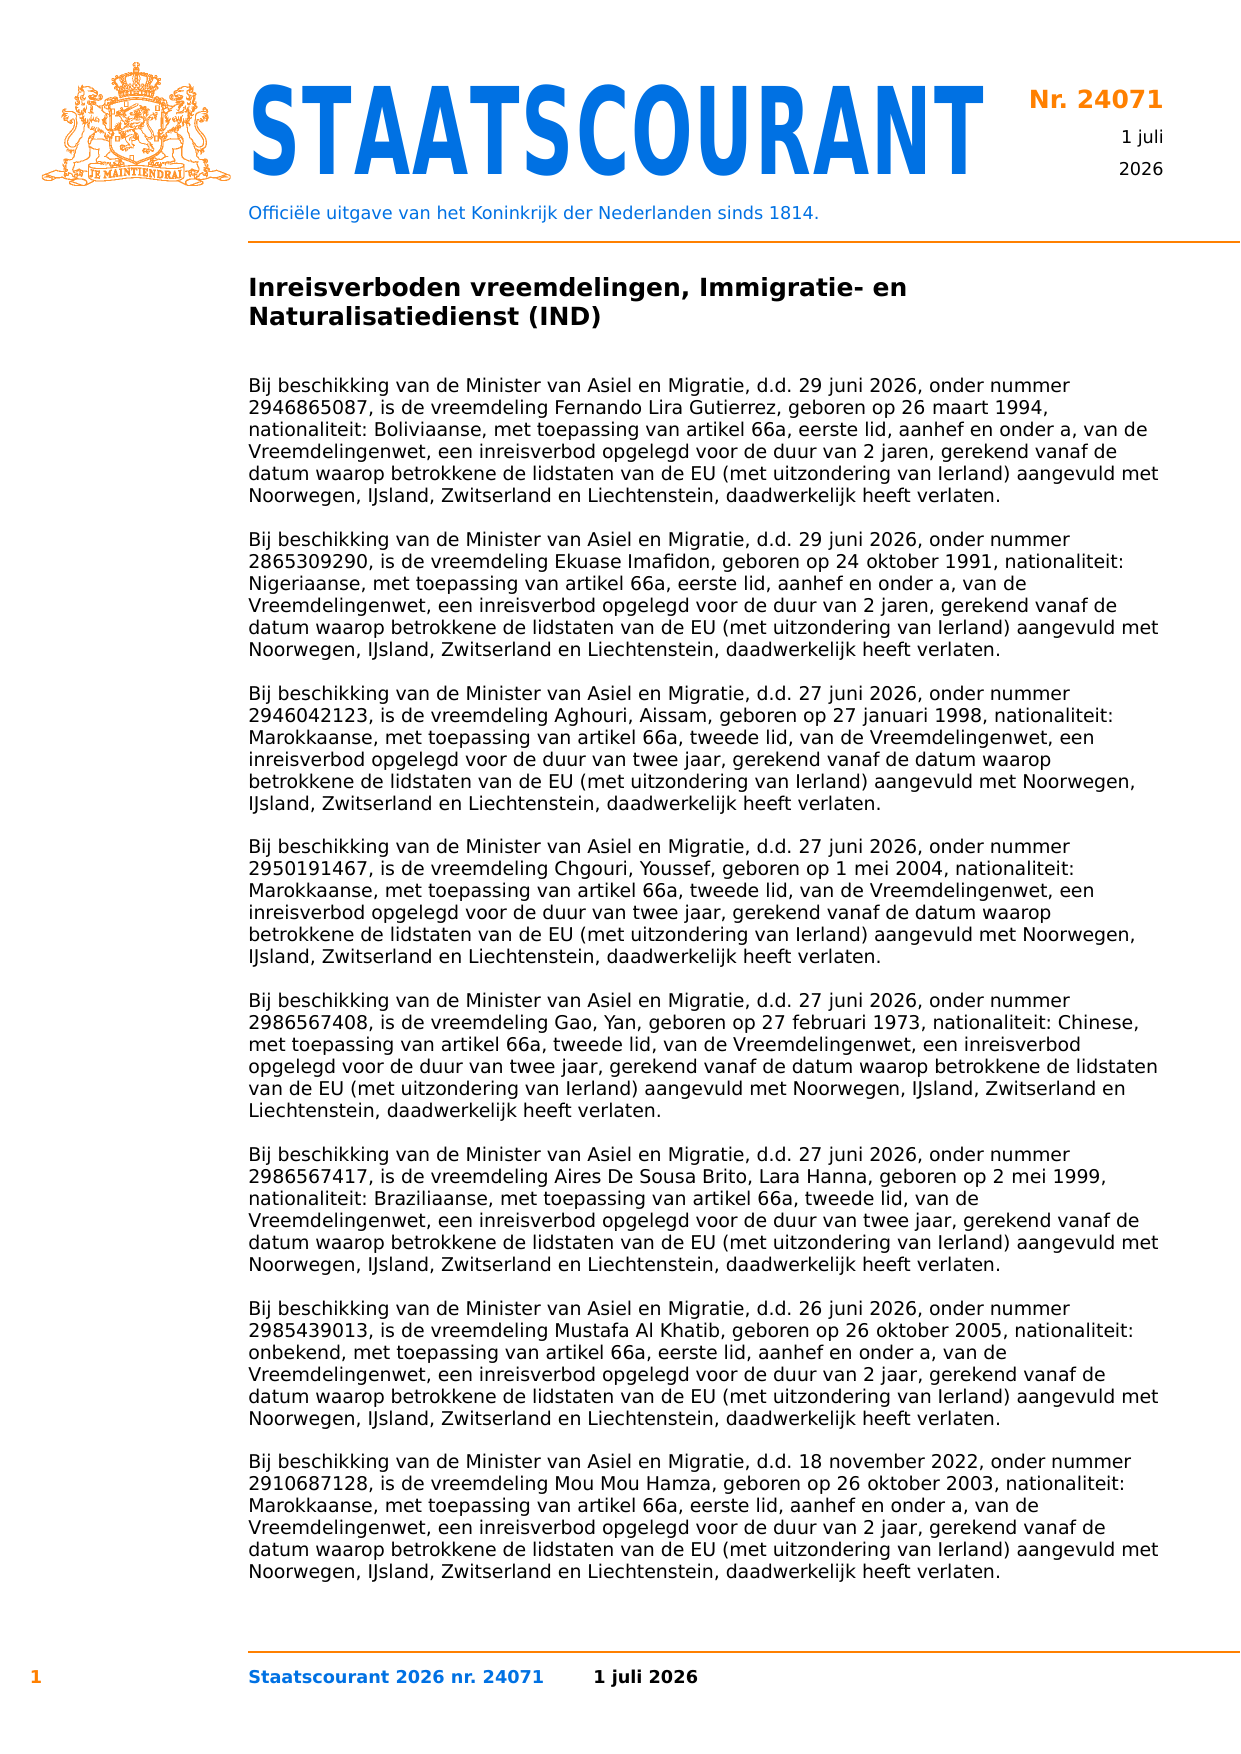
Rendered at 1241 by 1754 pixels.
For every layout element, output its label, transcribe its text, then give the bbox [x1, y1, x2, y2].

table_header STAATSCOURANT [248, 62, 998, 203]
picture [41, 62, 231, 186]
text Bij beschikking van de Minister van Asiel en Migratie, d.d. 27 juni 2026, onder nummer 2986567417, is de vreemdeling Aires De Sousa Brito, Lara Hanna, geboren op 2 mei 1999, nationaliteit: Braziliaanse, met toepassing van artikel 66a, tweede lid, van de Vreemdelingenwet, een inreisverbod opgelegd voor de duur van twee jaar, gerekend vanaf de datum waarop betrokkene de lidstaten van de EU (met uitzondering van Ierland) aangevuld met Noorwegen, IJsland, Zwitserland en Liechtenstein, daadwerkelijk heeft verlaten. [248, 1144, 1163, 1276]
text Bij beschikking van de Minister van Asiel en Migratie, d.d. 29 juni 2026, onder nummer 2865309290, is de vreemdeling Ekuase Imafidon, geboren op 24 oktober 1991, nationaliteit: Nigeriaanse, met toepassing van artikel 66a, eerste lid, aanhef en onder a, van de Vreemdelingenwet, een inreisverbod opgelegd voor de duur van 2 jaren, gerekend vanaf de datum waarop betrokkene de lidstaten van de EU (met uitzondering van Ierland) aangevuld met Noorwegen, IJsland, Zwitserland en Liechtenstein, daadwerkelijk heeft verlaten. [248, 529, 1163, 661]
text Bij beschikking van de Minister van Asiel en Migratie, d.d. 18 november 2022, onder nummer 2910687128, is de vreemdeling Mou Mou Hamza, geboren op 26 oktober 2003, nationaliteit: Marokkaanse, met toepassing van artikel 66a, eerste lid, aanhef en onder a, van de Vreemdelingenwet, een inreisverbod opgelegd voor de duur van 2 jaar, gerekend vanaf de datum waarop betrokkene de lidstaten van de EU (met uitzondering van Ierland) aangevuld met Noorwegen, IJsland, Zwitserland en Liechtenstein, daadwerkelijk heeft verlaten. [248, 1451, 1163, 1583]
table_header [25, 62, 248, 241]
text Bij beschikking van de Minister van Asiel en Migratie, d.d. 27 juni 2026, onder nummer 2946042123, is de vreemdeling Aghouri, Aissam, geboren op 27 januari 1998, nationaliteit: Marokkaanse, met toepassing van artikel 66a, tweede lid, van de Vreemdelingenwet, een inreisverbod opgelegd voor de duur van twee jaar, gerekend vanaf de datum waarop betrokkene de lidstaten van de EU (met uitzondering van Ierland) aangevuld met Noorwegen, IJsland, Zwitserland en Liechtenstein, daadwerkelijk heeft verlaten. [248, 683, 1163, 814]
text Bij beschikking van de Minister van Asiel en Migratie, d.d. 27 juni 2026, onder nummer 2986567408, is de vreemdeling Gao, Yan, geboren op 27 februari 1973, nationaliteit: Chinese, met toepassing van artikel 66a, tweede lid, van de Vreemdelingenwet, een inreisverbod opgelegd voor de duur van twee jaar, gerekend vanaf de datum waarop betrokkene de lidstaten van de EU (met uitzondering van Ierland) aangevuld met Noorwegen, IJsland, Zwitserland en Liechtenstein, daadwerkelijk heeft verlaten. [248, 990, 1163, 1122]
table_cell Officiële uitgave van het Koninkrijk der Nederlanden sinds 1814. [248, 203, 1240, 241]
text Bij beschikking van de Minister van Asiel en Migratie, d.d. 26 juni 2026, onder nummer 2985439013, is de vreemdeling Mustafa Al Khatib, geboren op 26 oktober 2005, nationaliteit: onbekend, met toepassing van artikel 66a, eerste lid, aanhef en onder a, van de Vreemdelingenwet, een inreisverbod opgelegd voor de duur van 2 jaar, gerekend vanaf de datum waarop betrokkene de lidstaten van de EU (met uitzondering van Ierland) aangevuld met Noorwegen, IJsland, Zwitserland en Liechtenstein, daadwerkelijk heeft verlaten. [248, 1298, 1163, 1429]
table_cell 2026 [998, 153, 1240, 203]
subtitle Inreisverboden vreemdelingen, Immigratie- en Naturalisatiedienst (IND) [248, 273, 1163, 331]
text Bij beschikking van de Minister van Asiel en Migratie, d.d. 27 juni 2026, onder nummer 2950191467, is de vreemdeling Chgouri, Youssef, geboren op 1 mei 2004, nationaliteit: Marokkaanse, met toepassing van artikel 66a, tweede lid, van de Vreemdelingenwet, een inreisverbod opgelegd voor de duur van twee jaar, gerekend vanaf de datum waarop betrokkene de lidstaten van de EU (met uitzondering van Ierland) aangevuld met Noorwegen, IJsland, Zwitserland en Liechtenstein, daadwerkelijk heeft verlaten. [248, 836, 1163, 968]
table_cell 1 juli [998, 121, 1240, 153]
text Bij beschikking van de Minister van Asiel en Migratie, d.d. 29 juni 2026, onder nummer 2946865087, is de vreemdeling Fernando Lira Gutierrez, geboren op 26 maart 1994, nationaliteit: Boliviaanse, met toepassing van artikel 66a, eerste lid, aanhef en onder a, van de Vreemdelingenwet, een inreisverbod opgelegd voor de duur van 2 jaren, gerekend vanaf de datum waarop betrokkene de lidstaten van de EU (met uitzondering van Ierland) aangevuld met Noorwegen, IJsland, Zwitserland en Liechtenstein, daadwerkelijk heeft verlaten. [248, 375, 1163, 507]
table_header Nr. 24071 [998, 62, 1240, 121]
